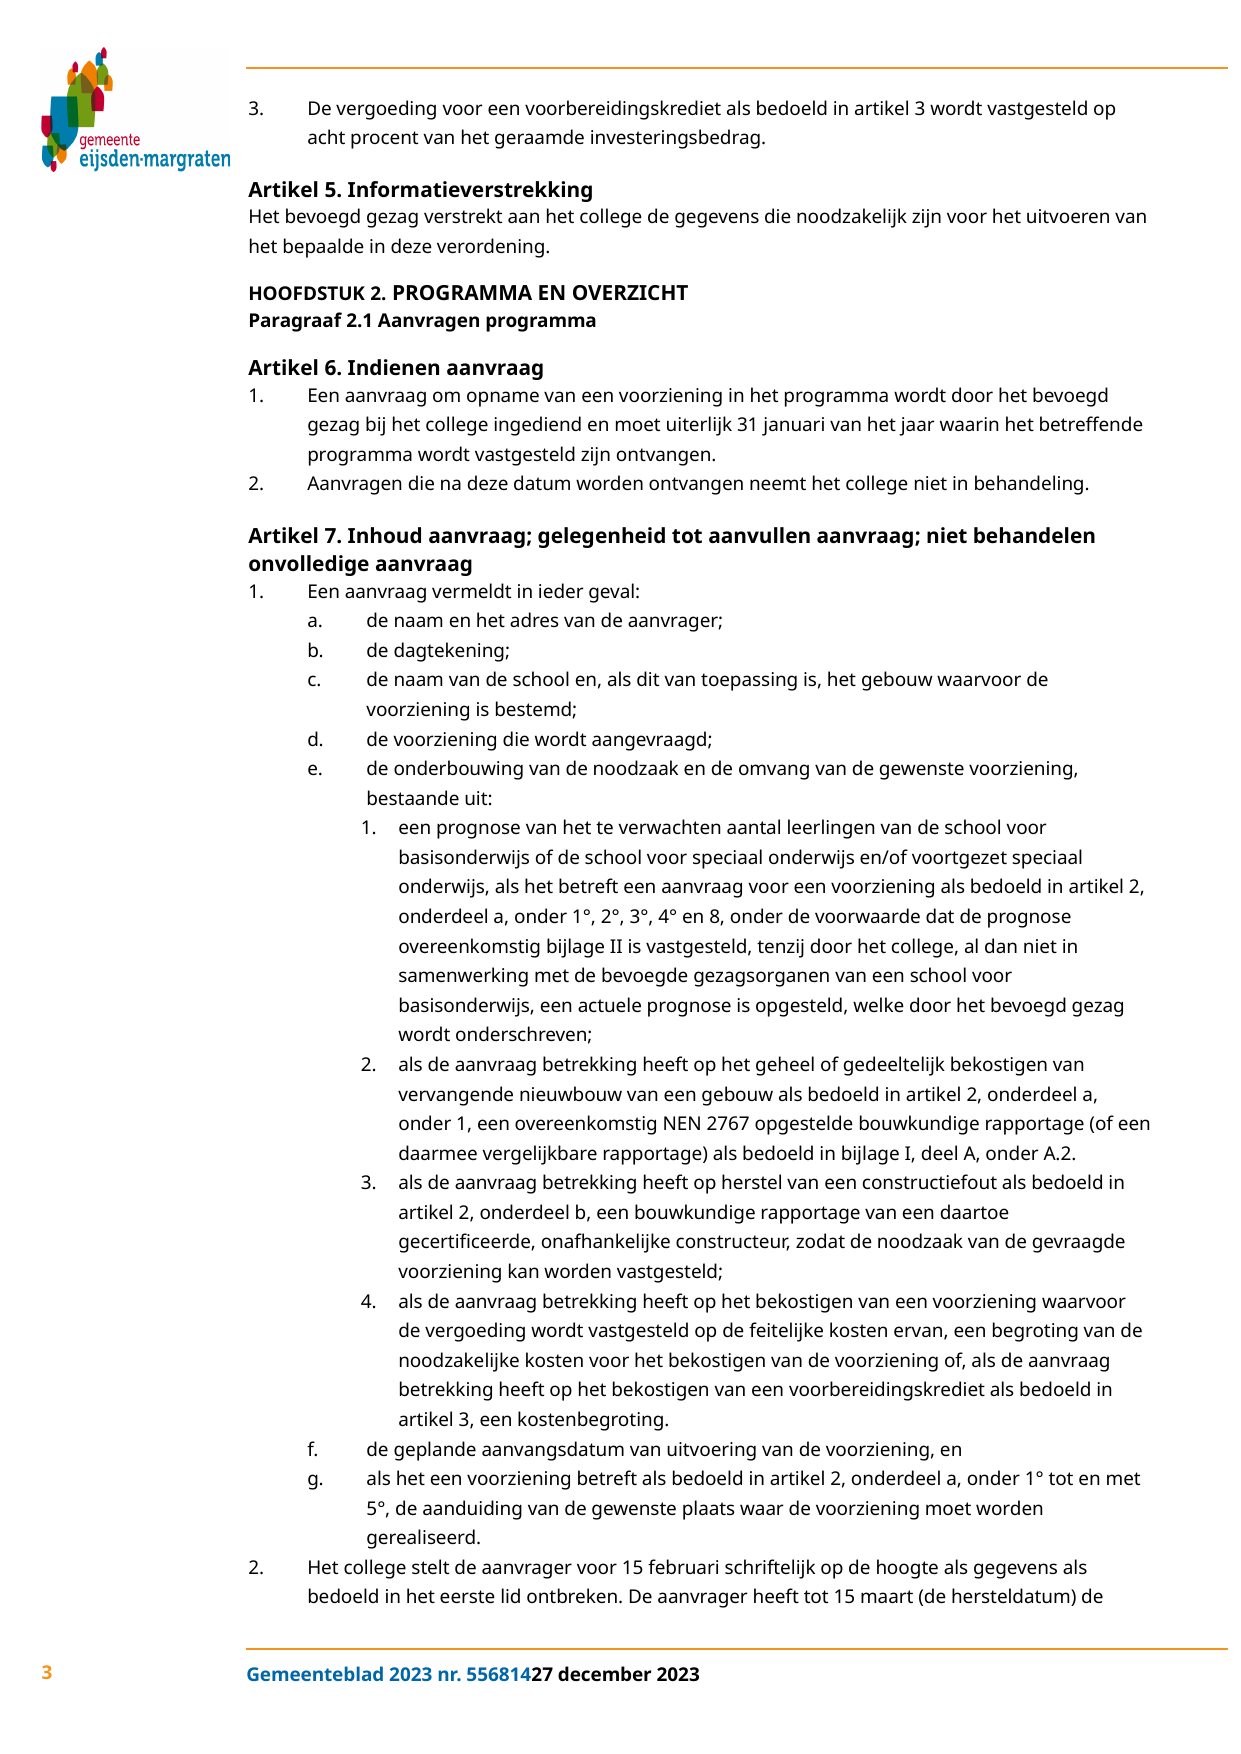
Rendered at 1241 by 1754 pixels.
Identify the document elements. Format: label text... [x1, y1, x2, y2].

list de naam van de school en, als dit van toepassing is, het gebouw waarvoor de voorziening is bestemd; [307, 667, 1152, 722]
list de voorziening die wordt aangevraagd; [307, 726, 1152, 752]
text Het bevoegd gezag verstrekt aan het college de gegevens die noodzakelijk zijn voor het uitvoeren van het bepaalde in deze verordening. [248, 203, 1152, 258]
list als de aanvraag betrekking heeft op herstel van een constructiefout als bedoeld in artikel 2, onderdeel b, een bouwkundige rapportage van een daartoe gecertificeerde, onafhankelijke constructeur, zodat de noodzaak van de gevraagde voorziening kan worden vastgesteld; [361, 1169, 1152, 1284]
list als de aanvraag betrekking heeft op het geheel of gedeeltelijk bekostigen van vervangende nieuwbouw van een gebouw als bedoeld in artikel 2, onderdeel a, onder 1, een overeenkomstig NEN 2767 opgestelde bouwkundige rapportage (of een daarmee vergelijkbare rapportage) als bedoeld in bijlage I, deel A, onder A.2. [361, 1051, 1152, 1166]
text Artikel 7. Inhoud aanvraag; gelegenheid tot aanvullen aanvraag; niet behandelen onvolledige aanvraag [248, 521, 1152, 578]
picture [41, 47, 231, 172]
list de dagtekening; [307, 637, 1152, 663]
list Aanvragen die na deze datum worden ontvangen neemt het college niet in behandeling. [248, 471, 1152, 496]
text Artikel 5. Informatieverstrekking [248, 175, 1152, 203]
list De vergoeding voor een voorbereidingskrediet als bedoeld in artikel 3 wordt vastgesteld op acht procent van het geraamde investeringsbedrag. [248, 95, 1152, 150]
list Het college stelt de aanvrager voor 15 februari schriftelijk op de hoogte als gegevens als bedoeld in het eerste lid ontbreken. De aanvrager heeft tot 15 maart (de hersteldatum) de [248, 1554, 1152, 1609]
text Paragraaf 2.1 Aanvragen programma [248, 307, 1152, 333]
text HOOFDSTUK 2. PROGRAMMA EN OVERZICHT [248, 278, 1152, 307]
text Artikel 6. Indienen aanvraag [248, 353, 1152, 382]
list de geplande aanvangsdatum van uitvoering van de voorziening, en [307, 1436, 1152, 1462]
list Een aanvraag vermeldt in ieder geval: [248, 578, 1152, 604]
list de naam en het adres van de aanvrager; [307, 607, 1152, 633]
list als de aanvraag betrekking heeft op het bekostigen van een voorziening waarvoor de vergoeding wordt vastgesteld op de feitelijke kosten ervan, een begroting van de noodzakelijke kosten voor het bekostigen van de voorziening of, als de aanvraag betrekking heeft op het bekostigen van een voorbereidingskrediet als bedoeld in artikel 3, een kostenbegroting. [361, 1288, 1152, 1432]
list als het een voorziening betreft als bedoeld in artikel 2, onderdeel a, onder 1° tot en met 5°, de aanduiding van de gewenste plaats waar de voorziening moet worden gerealiseerd. [307, 1465, 1152, 1550]
list de onderbouwing van de noodzaak en de omvang van de gewenste voorziening, bestaande uit: [307, 755, 1152, 811]
list een prognose van het te verwachten aantal leerlingen van de school voor basisonderwijs of de school voor speciaal onderwijs en/of voortgezet speciaal onderwijs, als het betreft een aanvraag voor een voorziening als bedoeld in artikel 2, onderdeel a, onder 1°, 2°, 3°, 4° en 8, onder de voorwaarde dat de prognose overeenkomstig bijlage II is vastgesteld, tenzij door het college, al dan niet in samenwerking met de bevoegde gezagsorganen van een school voor basisonderwijs, een actuele prognose is opgesteld, welke door het bevoegd gezag wordt onderschreven; [361, 814, 1152, 1047]
list Een aanvraag om opname van een voorziening in het programma wordt door het bevoegd gezag bij het college ingediend en moet uiterlijk 31 januari van het jaar waarin het betreffende programma wordt vastgesteld zijn ontvangen. [248, 382, 1152, 467]
